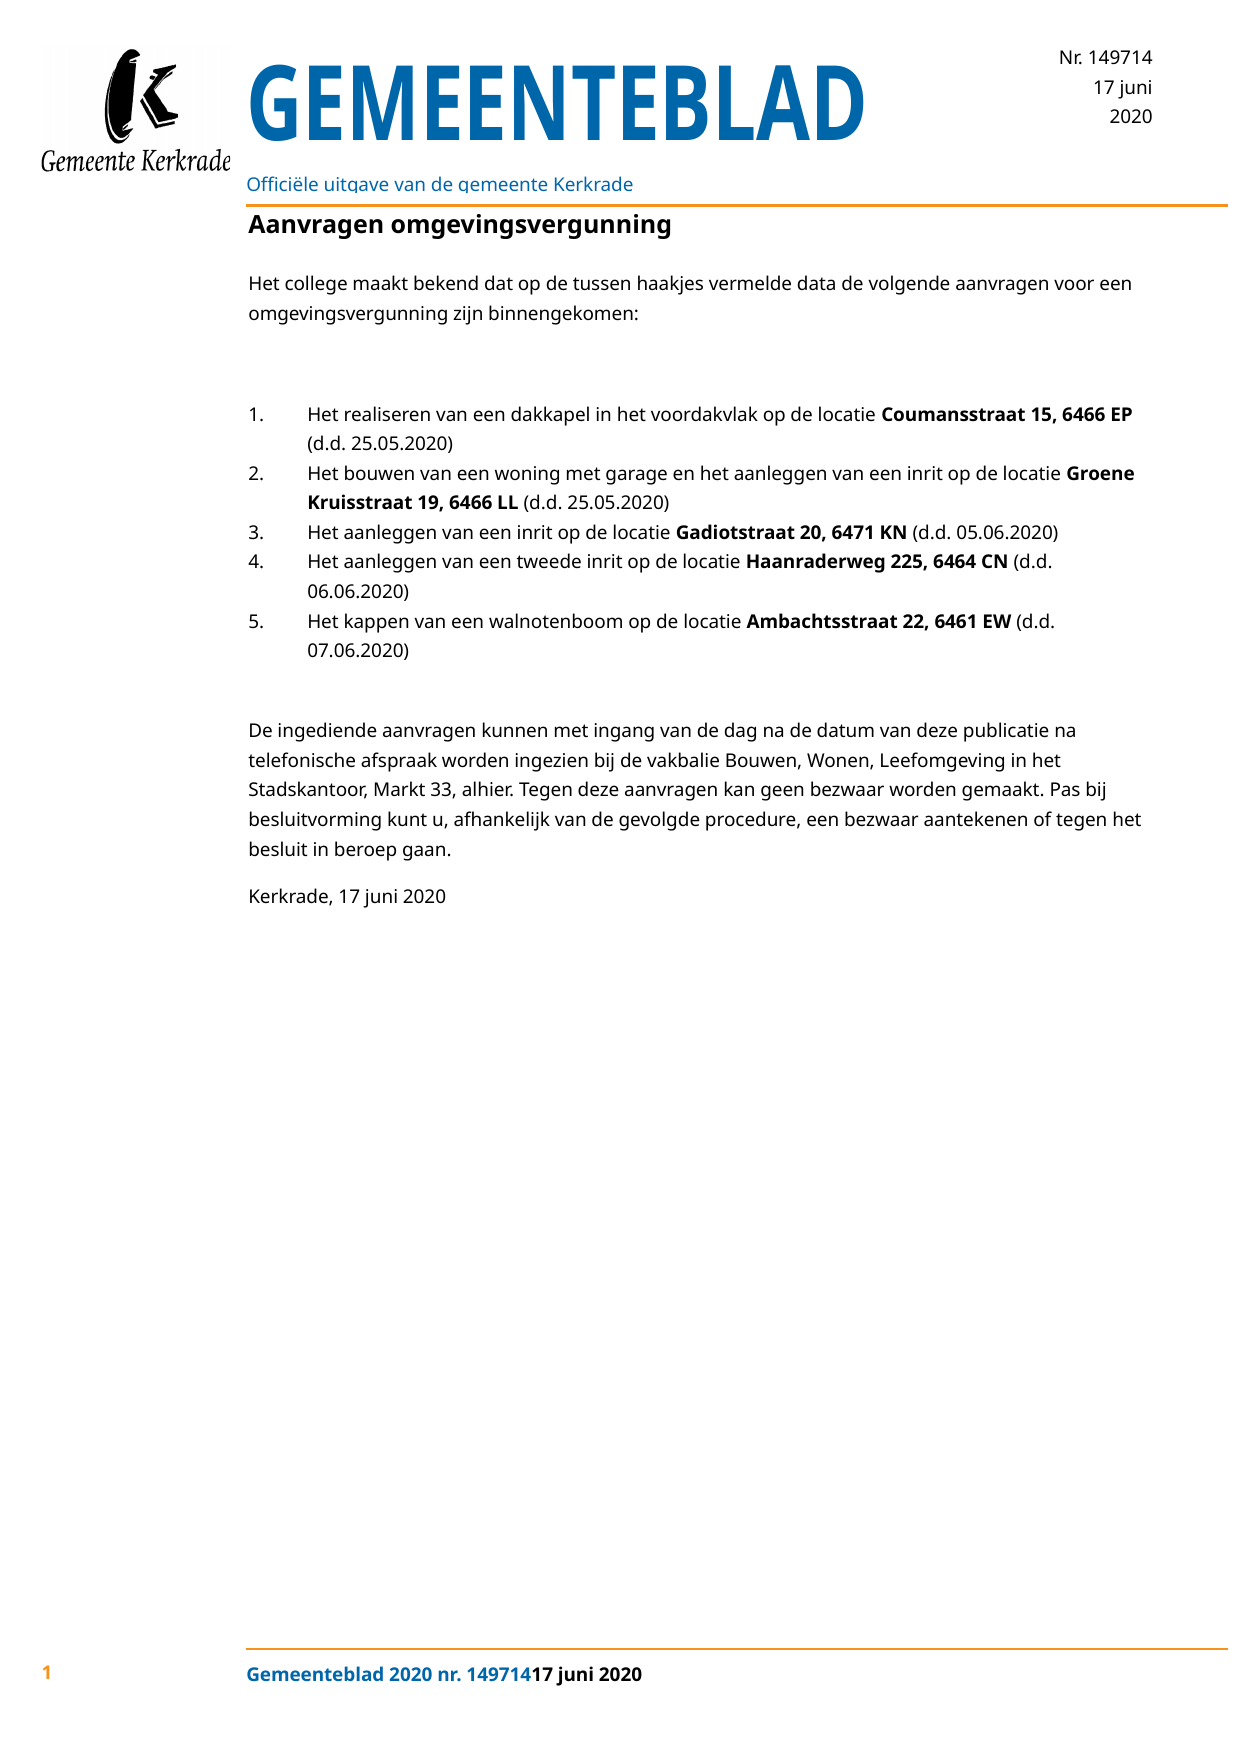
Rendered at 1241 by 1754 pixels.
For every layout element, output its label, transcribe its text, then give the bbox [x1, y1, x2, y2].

text Aanvragen omgevingsvergunning [248, 207, 1152, 241]
text De ingediende aanvragen kunnen met ingang van de dag na de datum van deze publicatie na telefonische afspraak worden ingezien bij de vakbalie Bouwen, Wonen, Leefomgeving in het Stadskantoor, Markt 33, alhier. Tegen deze aanvragen kan geen bezwaar worden gemaakt. Pas bij besluitvorming kunt u, afhankelijk van de gevolgde procedure, een bezwaar aantekenen of tegen het besluit in beroep gaan. [248, 717, 1152, 861]
list Het bouwen van een woning met garage en het aanleggen van een inrit op de locatie Groene Kruisstraat 19, 6466 LL (d.d. 25.05.2020) [248, 460, 1152, 515]
list Het realiseren van een dakkapel in het voordakvlak op de locatie Coumansstraat 15, 6466 EP (d.d. 25.05.2020) [248, 401, 1152, 456]
list Het aanleggen van een inrit op de locatie Gadiotstraat 20, 6471 KN (d.d. 05.06.2020) [248, 519, 1152, 545]
text Het college maakt bekend dat op de tussen haakjes vermelde data de volgende aanvragen voor een omgevingsvergunning zijn binnengekomen: [248, 270, 1152, 326]
list Het aanleggen van een tweede inrit op de locatie Haanraderweg 225, 6464 CN (d.d. 06.06.2020) [248, 549, 1152, 604]
picture [41, 47, 231, 172]
list Het kappen van een walnotenboom op de locatie Ambachtsstraat 22, 6461 EW (d.d. 07.06.2020) [248, 608, 1152, 663]
text Kerkrade, 17 juni 2020 [248, 883, 1152, 909]
